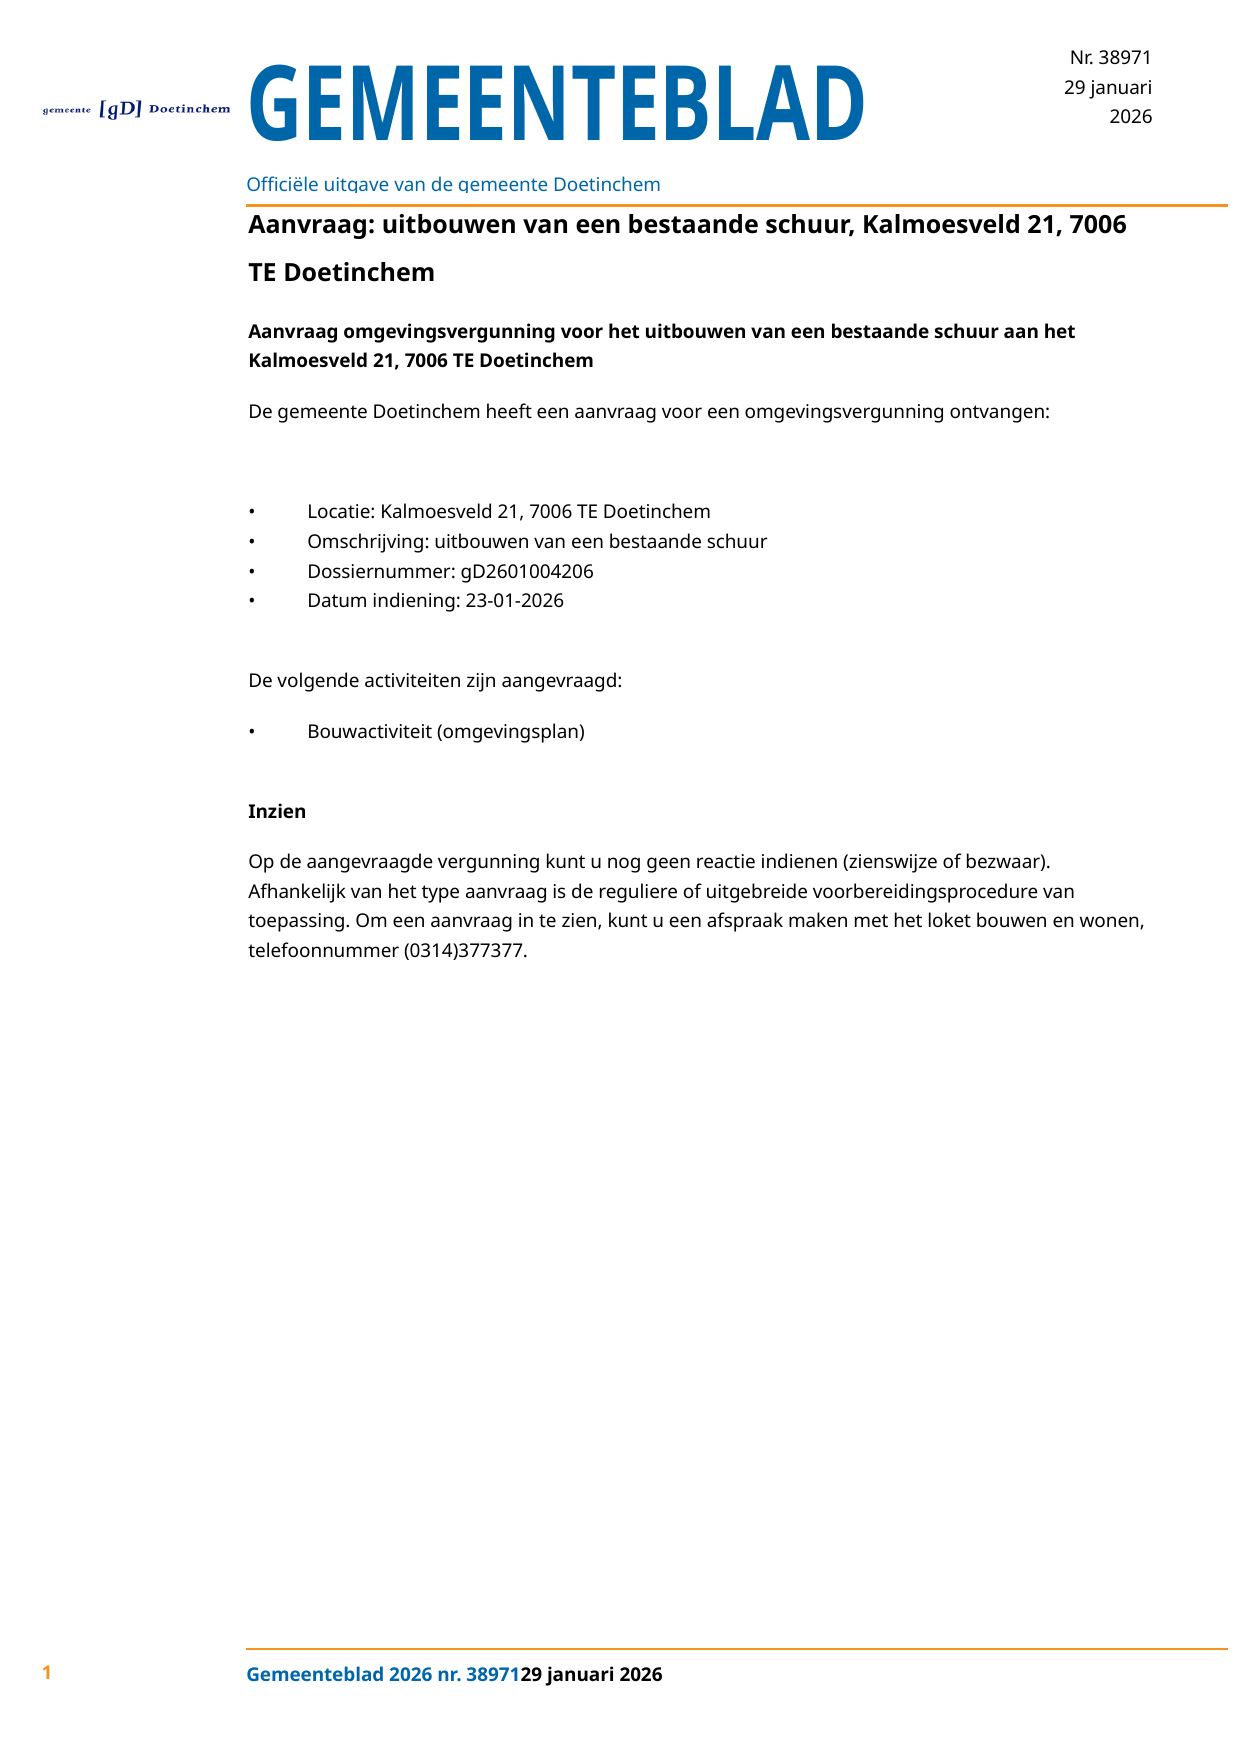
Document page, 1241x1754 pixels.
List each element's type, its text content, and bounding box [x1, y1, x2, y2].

picture [41, 47, 231, 172]
list Datum indiening: 23-01-2026 [248, 587, 1152, 613]
text De volgende activiteiten zijn aangevraagd: [248, 667, 1152, 693]
text Op de aangevraagde vergunning kunt u nog geen reactie indienen (zienswijze of bezwaar). Afhankelijk van het type aanvraag is de reguliere of uitgebreide voorbereidingsprocedure van toepassing. Om een aanvraag in te zien, kunt u een afspraak maken met het loket bouwen en wonen, telefoonnummer (0314)377377. [248, 848, 1152, 963]
text De gemeente Doetinchem heeft een aanvraag voor een omgevingsvergunning ontvangen: [248, 398, 1152, 424]
list Bouwactiviteit (omgevingsplan) [248, 718, 1152, 744]
text Aanvraag: uitbouwen van een bestaande schuur, Kalmoesveld 21, 7006 TE Doetinchem [248, 207, 1152, 288]
list Omschrijving: uitbouwen van een bestaande schuur [248, 528, 1152, 554]
list Locatie: Kalmoesveld 21, 7006 TE Doetinchem [248, 499, 1152, 524]
text Aanvraag omgevingsvergunning voor het uitbouwen van een bestaande schuur aan het Kalmoesveld 21, 7006 TE Doetinchem [248, 318, 1152, 373]
list Dossiernummer: gD2601004206 [248, 558, 1152, 584]
text Inzien [248, 798, 1152, 824]
